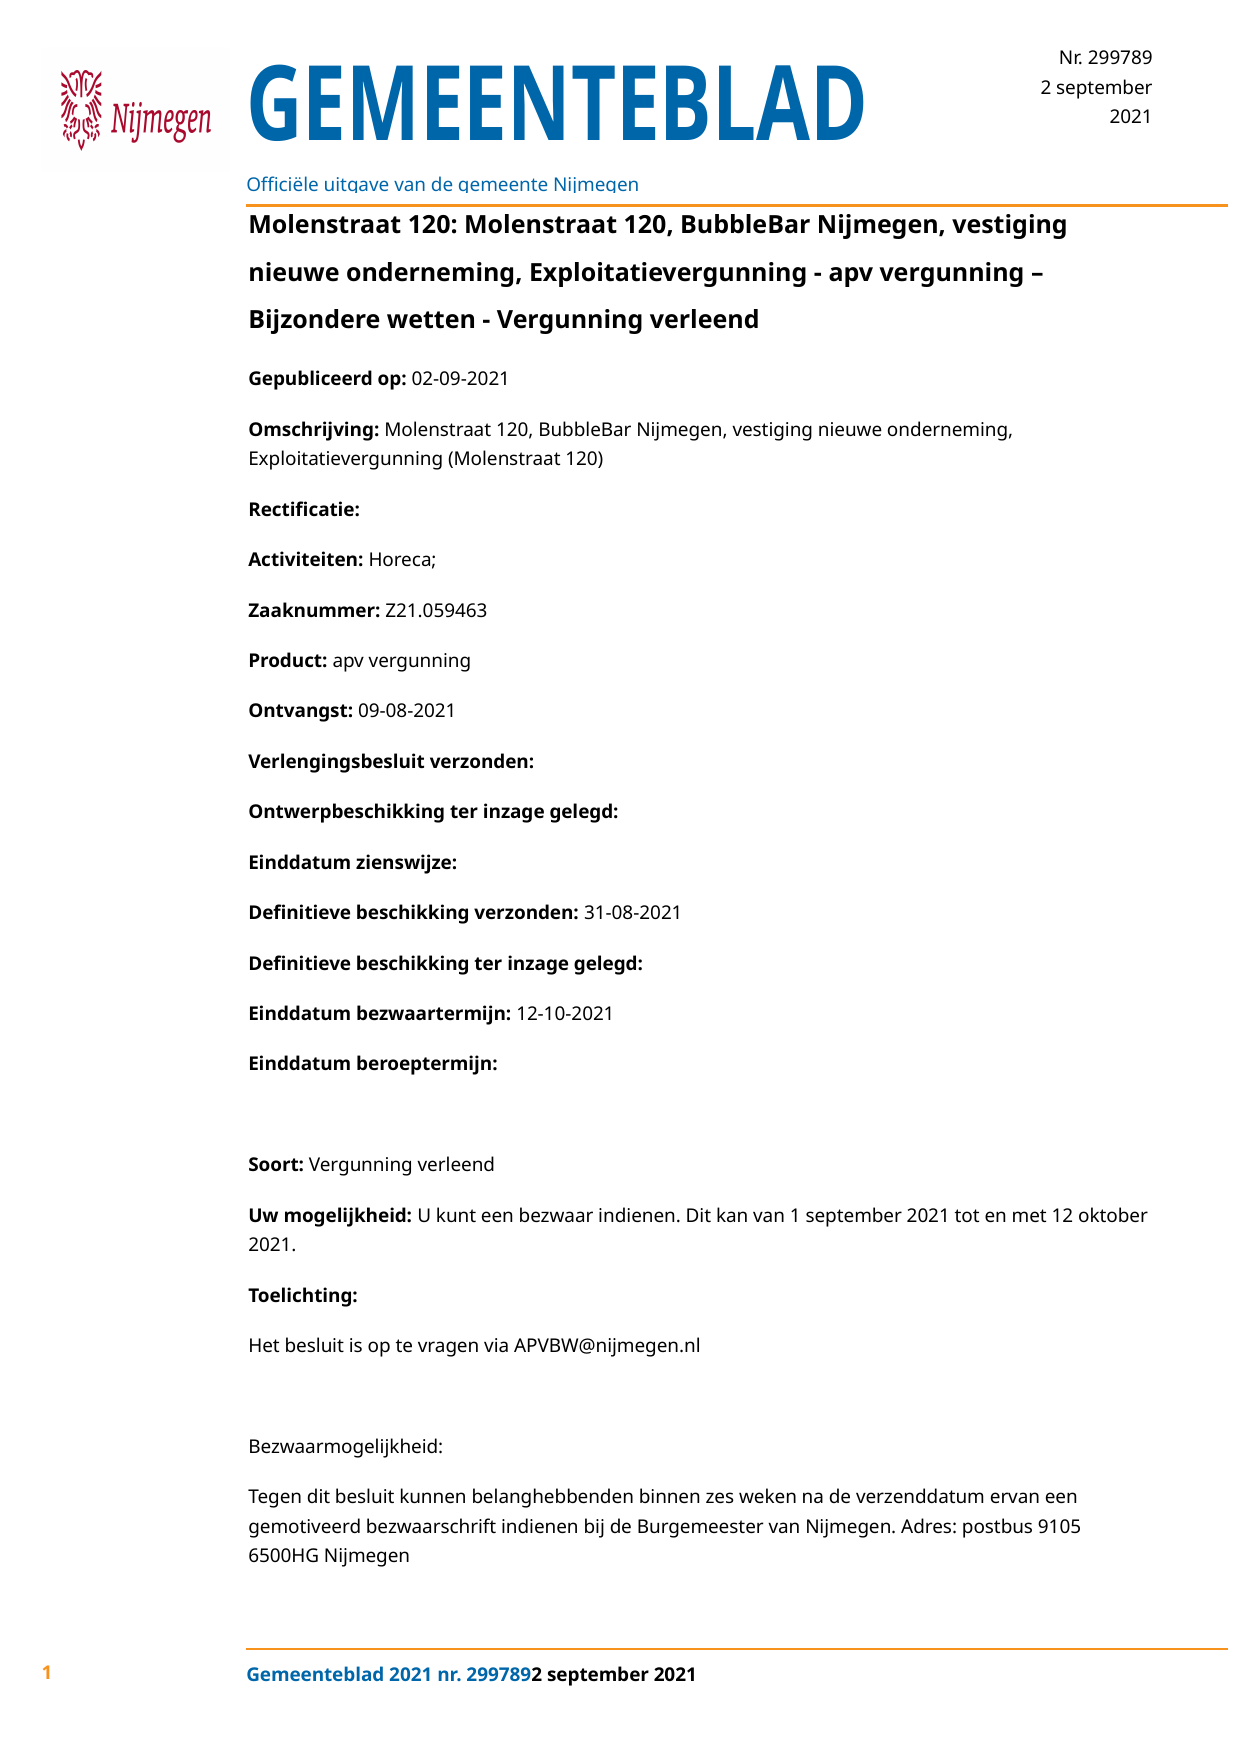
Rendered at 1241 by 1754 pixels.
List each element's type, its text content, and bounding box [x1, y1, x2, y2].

text Molenstraat 120: Molenstraat 120, BubbleBar Nijmegen, vestiging nieuwe onderneming, Exploitatievergunning - apv vergunning – Bijzondere wetten - Vergunning verleend [248, 207, 1152, 336]
text Uw mogelijkheid: U kunt een bezwaar indienen. Dit kan van 1 september 2021 tot en met 12 oktober 2021. [248, 1202, 1152, 1257]
text Einddatum beroeptermijn: [248, 1051, 1152, 1076]
text Verlengingsbesluit verzonden: [248, 748, 1152, 774]
text Product: apv vergunning [248, 647, 1152, 673]
text Einddatum bezwaartermijn: 12-10-2021 [248, 1000, 1152, 1026]
text Gepubliceerd op: 02-09-2021 [248, 366, 1152, 391]
text Activiteiten: Horeca; [248, 546, 1152, 572]
text Definitieve beschikking verzonden: 31-08-2021 [248, 899, 1152, 925]
text Toelichting: [248, 1282, 1152, 1307]
text Ontvangst: 09-08-2021 [248, 698, 1152, 723]
text Tegen dit besluit kunnen belanghebbenden binnen zes weken na de verzenddatum ervan een gemotiveerd bezwaarschrift indienen bij de Burgemeester van Nijmegen. Adres: postbus 9105 6500HG Nijmegen [248, 1483, 1152, 1568]
text Ontwerpbeschikking ter inzage gelegd: [248, 798, 1152, 824]
text Einddatum zienswijze: [248, 849, 1152, 874]
text Rectificatie: [248, 496, 1152, 522]
text Omschrijving: Molenstraat 120, BubbleBar Nijmegen, vestiging nieuwe onderneming, Exploitatievergunning (Molenstraat 120) [248, 416, 1152, 471]
text Het besluit is op te vragen via APVBW@nijmegen.nl [248, 1332, 1152, 1358]
text Zaaknummer: Z21.059463 [248, 597, 1152, 622]
text Soort: Vergunning verleend [248, 1151, 1152, 1177]
text Bezwaarmogelijkheid: [248, 1433, 1152, 1459]
text Definitieve beschikking ter inzage gelegd: [248, 950, 1152, 975]
picture [41, 47, 231, 172]
